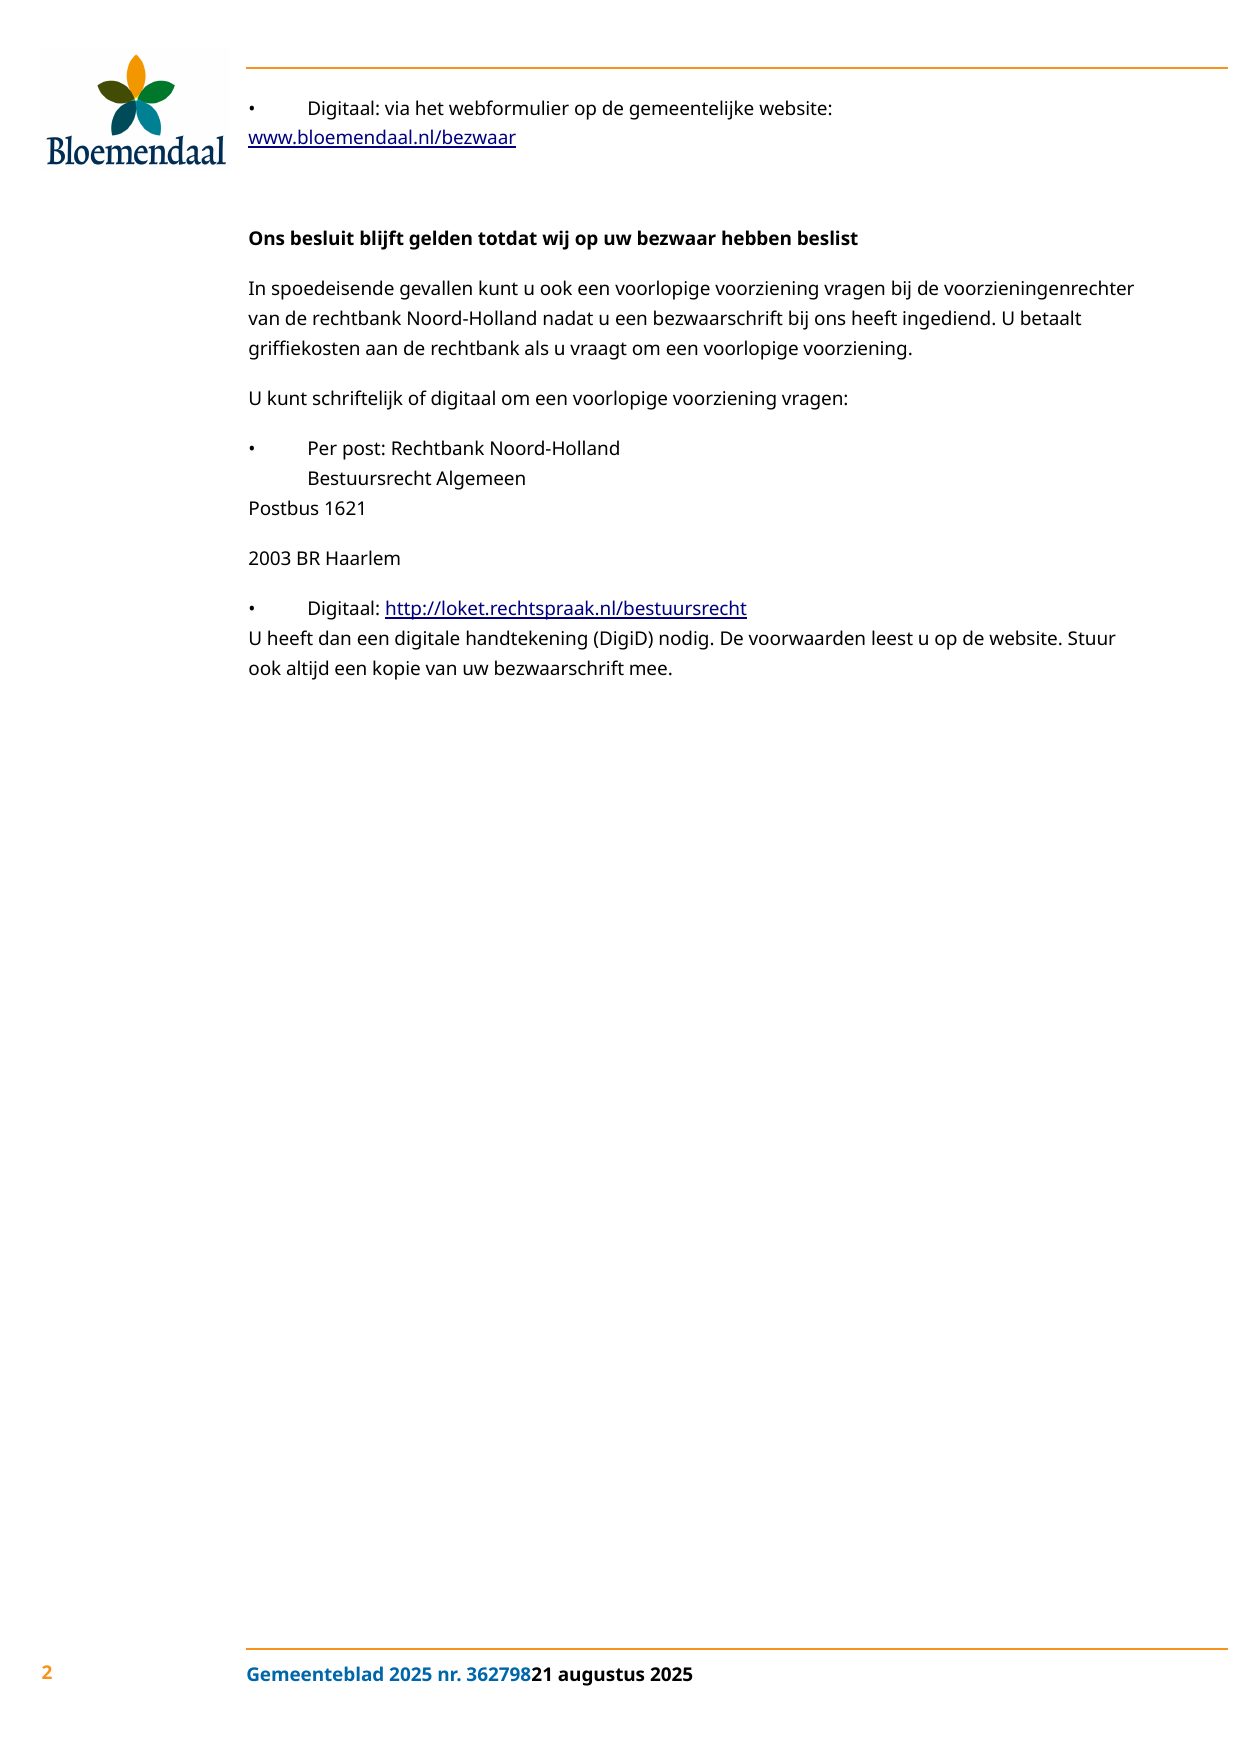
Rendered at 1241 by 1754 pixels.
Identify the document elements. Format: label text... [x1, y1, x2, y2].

list Digitaal: http://loket.rechtspraak.nl/bestuursrecht [248, 596, 1152, 621]
list Per post: Rechtbank Noord-Holland [248, 436, 1152, 461]
text U kunt schriftelijk of digitaal om een voorlopige voorziening vragen: [248, 385, 1152, 411]
list Digitaal: via het webformulier op de gemeentelijke website: [248, 95, 1152, 121]
text In spoedeisende gevallen kunt u ook een voorlopige voorziening vragen bij de voorzieningenrechter van de rechtbank Noord-Holland nadat u een bezwaarschrift bij ons heeft ingediend. U betaalt griffiekosten aan de rechtbank als u vraagt om een voorlopige voorziening. [248, 276, 1152, 361]
list Bestuursrecht Algemeen [248, 465, 1152, 491]
text 2003 BR Haarlem [248, 545, 1152, 571]
text www.bloemendaal.nl/bezwaar [248, 124, 1152, 150]
text U heeft dan een digitale handtekening (DigiD) nodig. De voorwaarden leest u op de website. Stuur ook altijd een kopie van uw bezwaarschrift mee. [248, 625, 1152, 681]
picture [41, 47, 231, 172]
text Ons besluit blijft gelden totdat wij op uw bezwaar hebben beslist [248, 225, 1152, 251]
text Postbus 1621 [248, 495, 1152, 521]
